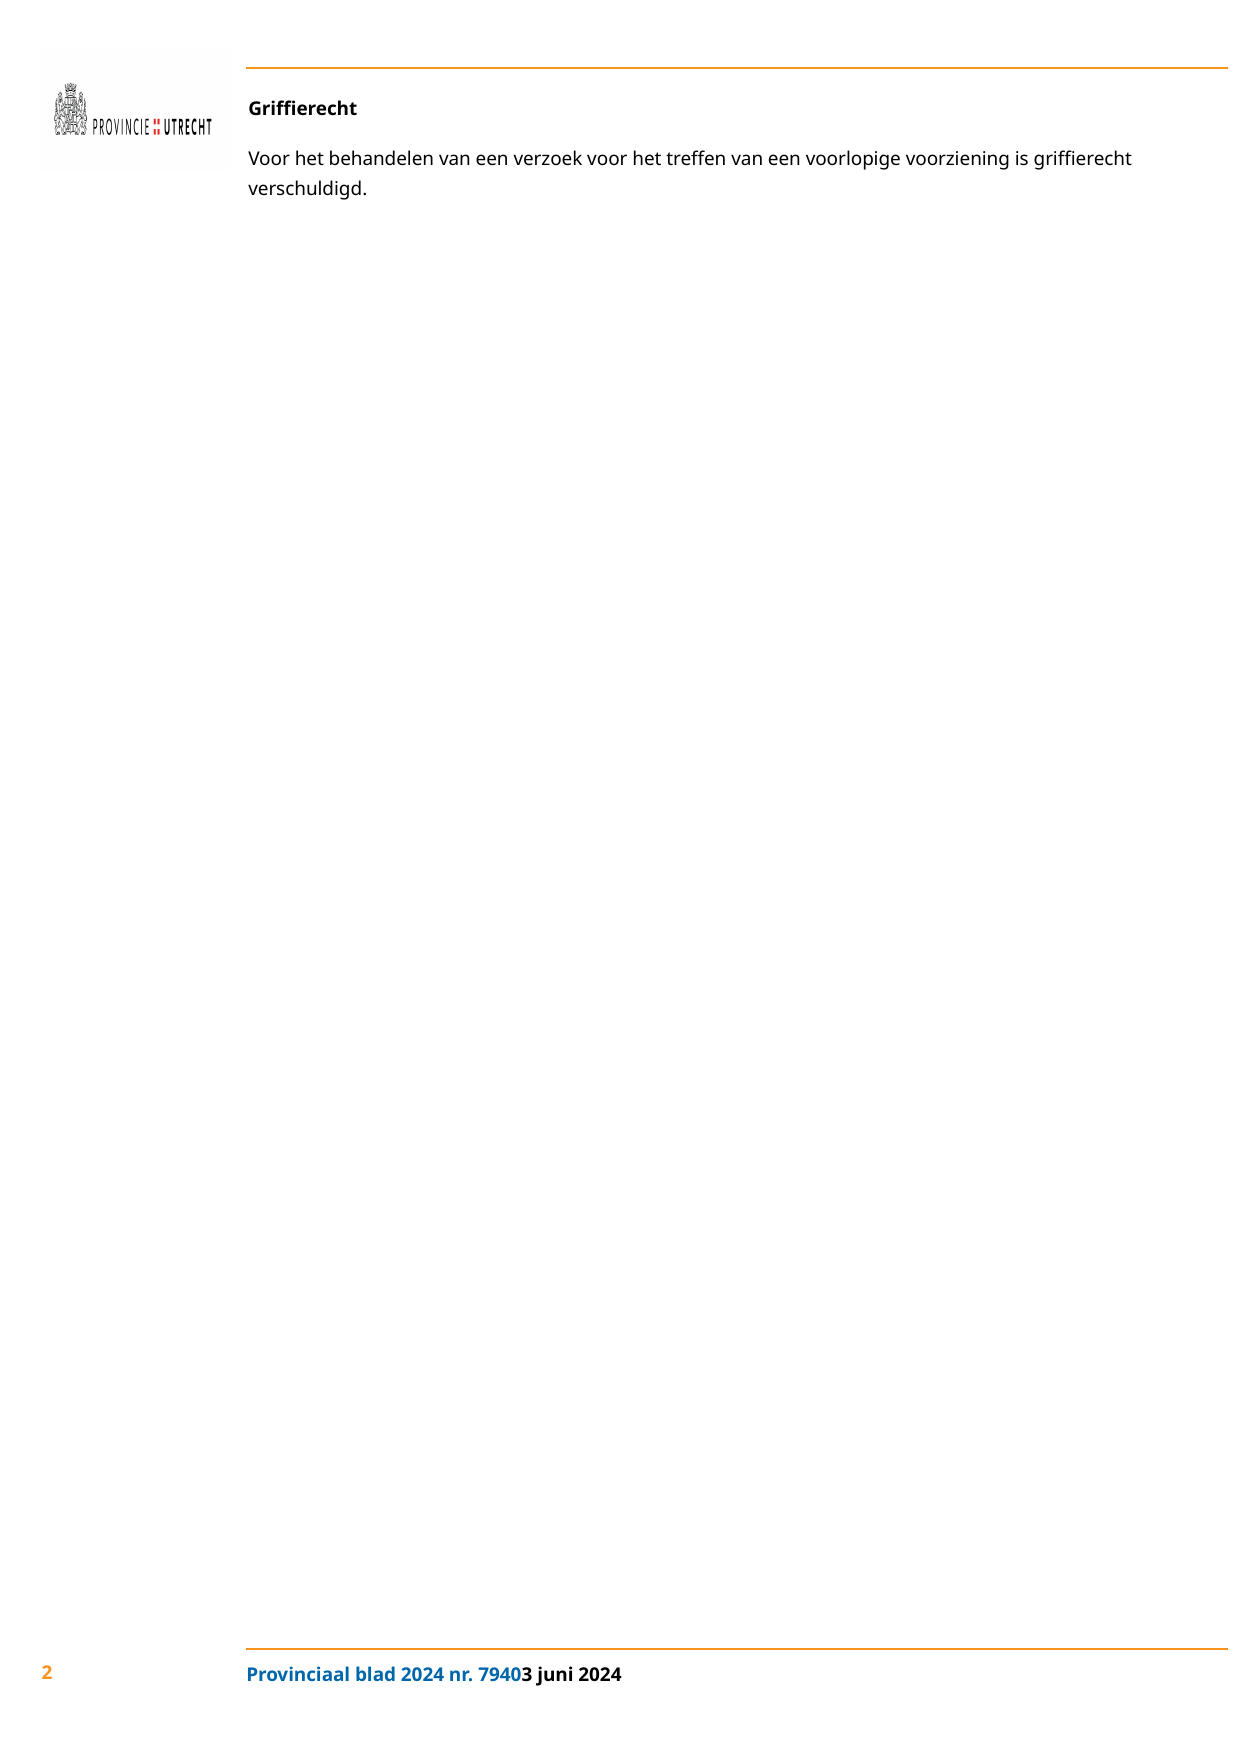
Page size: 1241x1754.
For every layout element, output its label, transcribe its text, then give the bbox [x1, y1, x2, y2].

text Griffierecht [248, 95, 1152, 121]
text Voor het behandelen van een verzoek voor het treffen van een voorlopige voorziening is griffierecht verschuldigd. [248, 145, 1152, 201]
picture [41, 47, 231, 172]
